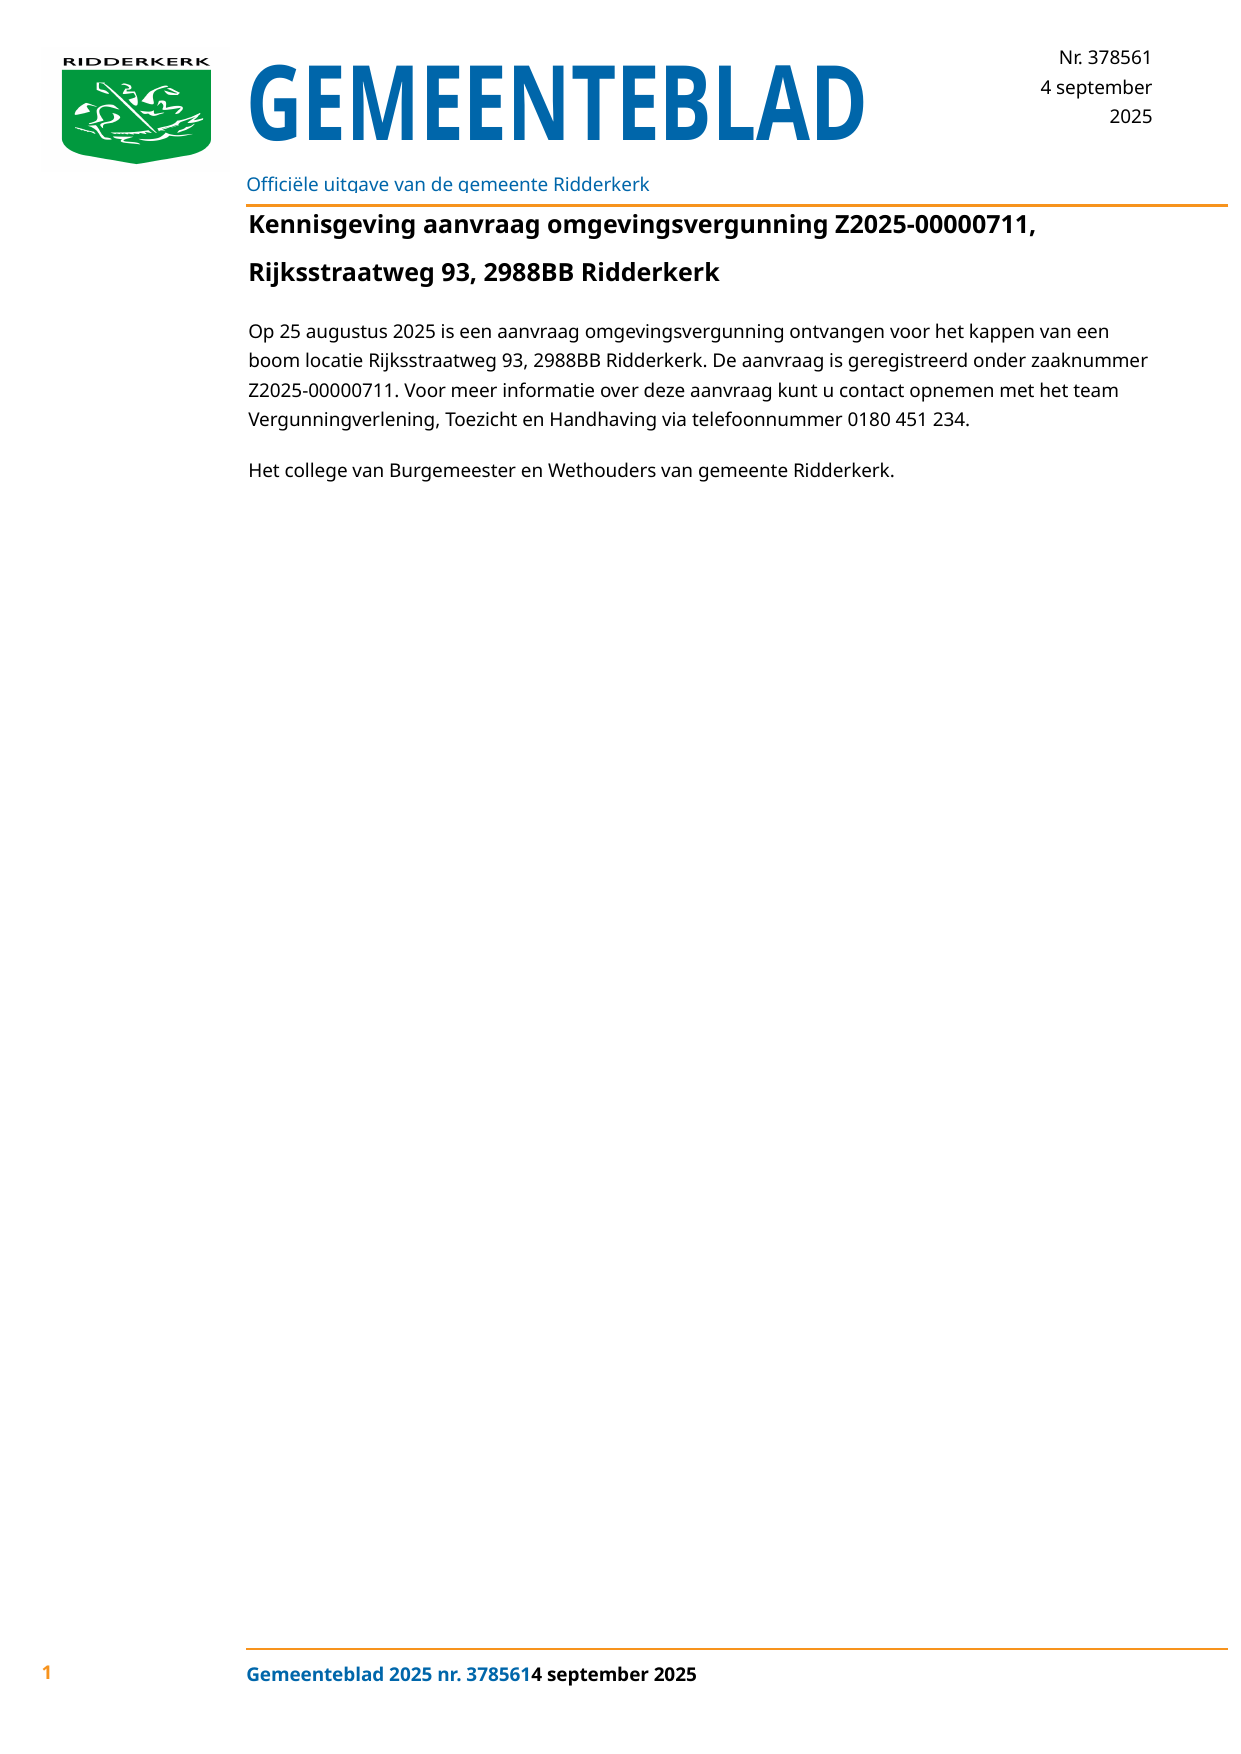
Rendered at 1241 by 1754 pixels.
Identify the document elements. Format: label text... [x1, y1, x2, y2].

text Op 25 augustus 2025 is een aanvraag omgevingsvergunning ontvangen voor het kappen van een boom locatie Rijksstraatweg 93, 2988BB Ridderkerk. De aanvraag is geregistreerd onder zaaknummer Z2025-00000711. Voor meer informatie over deze aanvraag kunt u contact opnemen met het team Vergunningverlening, Toezicht en Handhaving via telefoonnummer 0180 451 234. [248, 318, 1152, 432]
picture [41, 47, 231, 172]
text Kennisgeving aanvraag omgevingsvergunning Z2025-00000711, Rijksstraatweg 93, 2988BB Ridderkerk [248, 207, 1152, 288]
text Het college van Burgemeester en Wethouders van gemeente Ridderkerk. [248, 457, 1152, 483]
